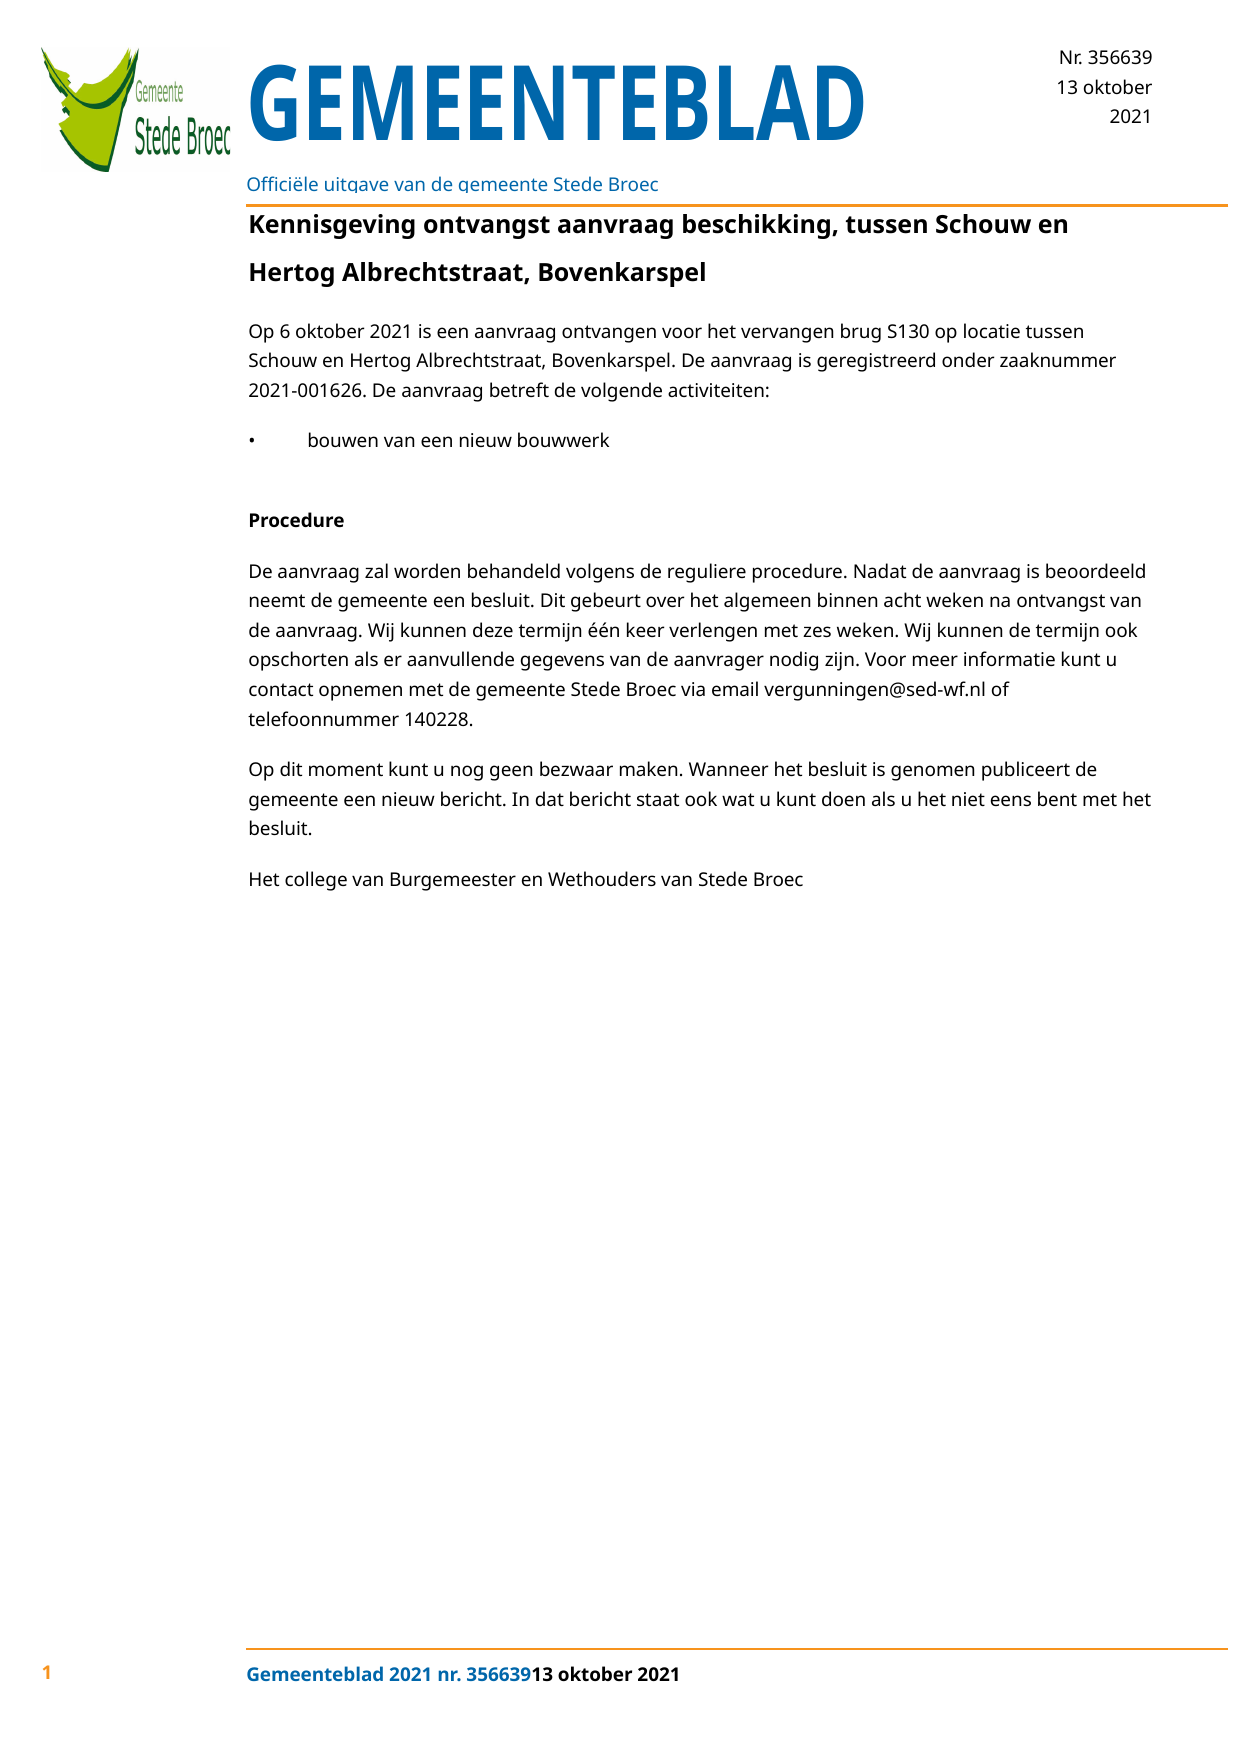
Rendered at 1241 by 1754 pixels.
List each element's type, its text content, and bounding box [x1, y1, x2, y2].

picture [41, 47, 231, 172]
text De aanvraag zal worden behandeld volgens de reguliere procedure. Nadat de aanvraag is beoordeeld neemt de gemeente een besluit. Dit gebeurt over het algemeen binnen acht weken na ontvangst van de aanvraag. Wij kunnen deze termijn één keer verlengen met zes weken. Wij kunnen de termijn ook opschorten als er aanvullende gegevens van de aanvrager nodig zijn. Voor meer informatie kunt u contact opnemen met de gemeente Stede Broec via email vergunningen@sed-wf.nl of telefoonnummer 140228. [248, 558, 1152, 732]
text Op 6 oktober 2021 is een aanvraag ontvangen voor het vervangen brug S130 op locatie tussen Schouw en Hertog Albrechtstraat, Bovenkarspel. De aanvraag is geregistreerd onder zaaknummer 2021-001626. De aanvraag betreft de volgende activiteiten: [248, 318, 1152, 403]
text Kennisgeving ontvangst aanvraag beschikking, tussen Schouw en Hertog Albrechtstraat, Bovenkarspel [248, 207, 1152, 288]
text Op dit moment kunt u nog geen bezwaar maken. Wanneer het besluit is genomen publiceert de gemeente een nieuw bericht. In dat bericht staat ook wat u kunt doen als u het niet eens bent met het besluit. [248, 756, 1152, 841]
text Het college van Burgemeester en Wethouders van Stede Broec [248, 866, 1152, 892]
text Procedure [248, 507, 1152, 533]
list bouwen van een nieuw bouwwerk [248, 427, 1152, 453]
